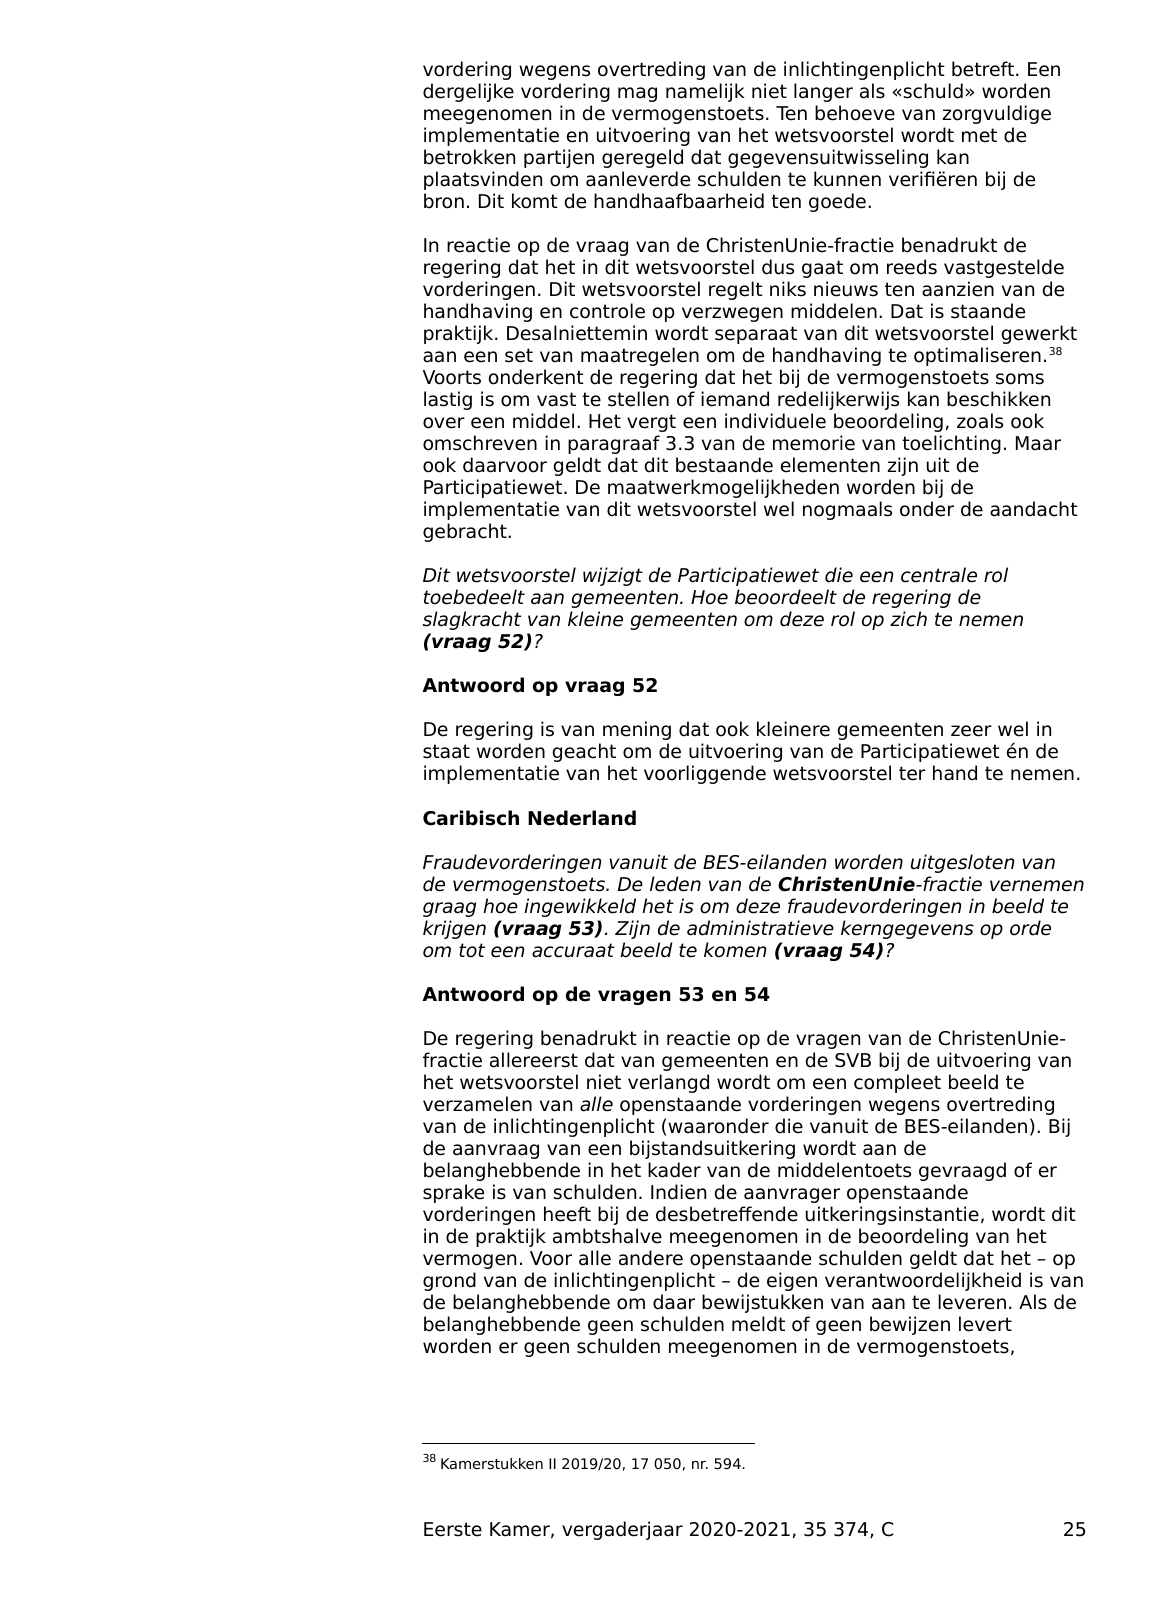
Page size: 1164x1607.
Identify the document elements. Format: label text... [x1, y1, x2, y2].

text In reactie op de vraag van de ChristenUnie-fractie benadrukt de regering dat het in dit wetsvoorstel dus gaat om reeds vastgestelde vorderingen. Dit wetsvoorstel regelt niks nieuws ten aanzien van de handhaving en controle op verzwegen middelen. Dat is staande praktijk. Desalniettemin wordt separaat van dit wetsvoorstel gewerkt aan een set van maatregelen om de handhaving te optimaliseren. Voorts onderkent de regering dat het bij de vermogenstoets soms lastig is om vast te stellen of iemand redelijkerwijs kan beschikken over een middel. Het vergt een individuele beoordeling, zoals ook omschreven in paragraaf 3.3 van de memorie van toelichting. Maar ook daarvoor geldt dat dit bestaande elementen zijn uit de Participatiewet. De maatwerkmogelijkheden worden bij de implementatie van dit wetsvoorstel wel nogmaals onder de aandacht gebracht. [422, 235, 1087, 543]
text De regering is van mening dat ook kleinere gemeenten zeer wel in staat worden geacht om de uitvoering van de Participatiewet én de implementatie van het voorliggende wetsvoorstel ter hand te nemen. [422, 719, 1087, 785]
text Fraudevorderingen vanuit de BES-eilanden worden uitgesloten van de vermogenstoets. De leden van de ChristenUnie-fractie vernemen graag hoe ingewikkeld het is om deze fraudevorderingen in beeld te krijgen (vraag 53). Zijn de administratieve kerngegevens op orde om tot een accuraat beeld te komen (vraag 54)? [422, 852, 1087, 961]
text Dit wetsvoorstel wijzigt de Participatiewet die een centrale rol toebedeelt aan gemeenten. Hoe beoordeelt de regering de slagkracht van kleine gemeenten om deze rol op zich te nemen (vraag 52)? [422, 565, 1087, 653]
subtitle Caribisch Nederland [422, 807, 1087, 829]
subtitle Antwoord op de vragen 53 en 54 [422, 984, 1087, 1006]
text Kamerstukken II 2019/20, 17 050, nr. 594. [422, 1452, 1087, 1474]
subtitle Antwoord op vraag 52 [422, 675, 1087, 697]
text vordering wegens overtreding van de inlichtingenplicht betreft. Een dergelijke vordering mag namelijk niet langer als «schuld» worden meegenomen in de vermogenstoets. Ten behoeve van zorgvuldige implementatie en uitvoering van het wetsvoorstel wordt met de betrokken partijen geregeld dat gegevensuitwisseling kan plaatsvinden om aanleverde schulden te kunnen verifiëren bij de bron. Dit komt de handhaafbaarheid ten goede. [422, 59, 1087, 213]
text De regering benadrukt in reactie op de vragen van de ChristenUnie-fractie allereerst dat van gemeenten en de SVB bij de uitvoering van het wetsvoorstel niet verlangd wordt om een compleet beeld te verzamelen van alle openstaande vorderingen wegens overtreding van de inlichtingenplicht (waaronder die vanuit de BES-eilanden). Bij de aanvraag van een bijstandsuitkering wordt aan de belanghebbende in het kader van de middelentoets gevraagd of er sprake is van schulden. Indien de aanvrager openstaande vorderingen heeft bij de desbetreffende uitkeringsinstantie, wordt dit in de praktijk ambtshalve meegenomen in de beoordeling van het vermogen. Voor alle andere openstaande schulden geldt dat het – op grond van de inlichtingenplicht – de eigen verantwoordelijkheid is van de belanghebbende om daar bewijstukken van aan te leveren. Als de belanghebbende geen schulden meldt of geen bewijzen levert worden er geen schulden meegenomen in de vermogenstoets, [422, 1028, 1087, 1357]
